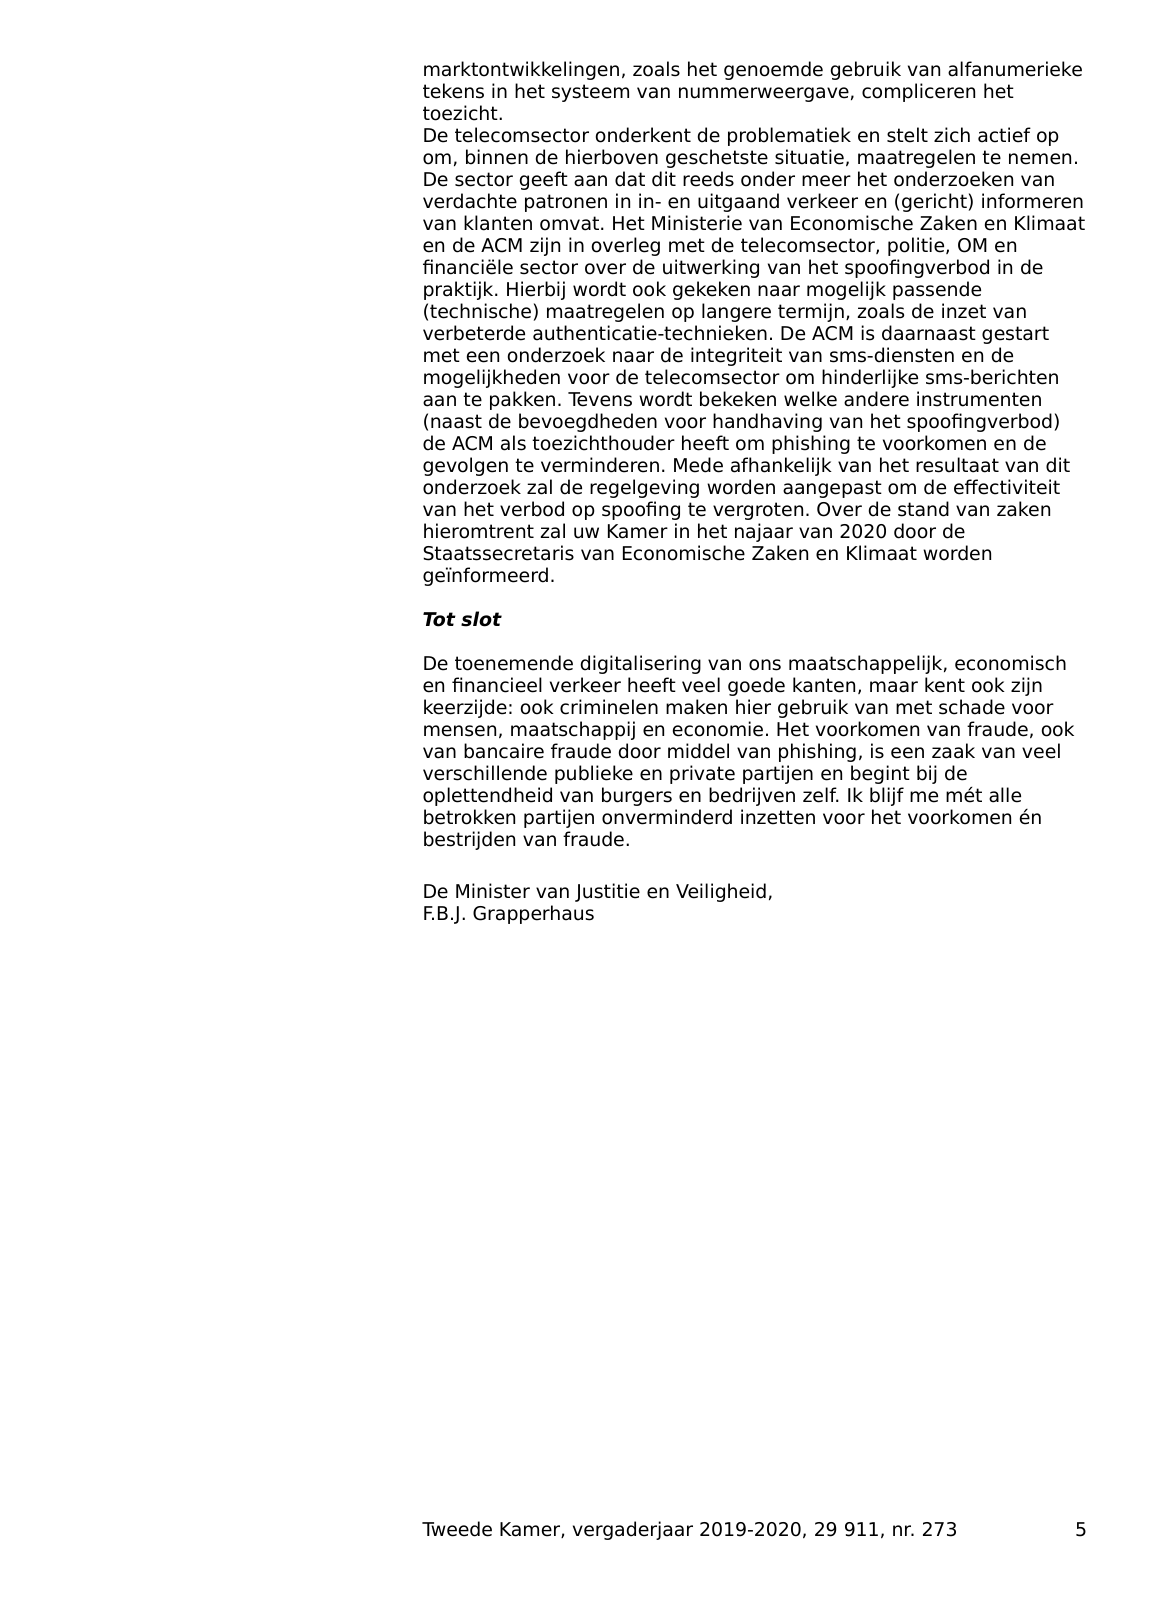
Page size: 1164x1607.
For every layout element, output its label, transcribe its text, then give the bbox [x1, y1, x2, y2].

text De Minister van Justitie en Veiligheid, F.B.J. Grapperhaus [422, 881, 1087, 925]
text De telecomsector onderkent de problematiek en stelt zich actief op om, binnen de hierboven geschetste situatie, maatregelen te nemen. De sector geeft aan dat dit reeds onder meer het onderzoeken van verdachte patronen in in- en uitgaand verkeer en (gericht) informeren van klanten omvat. Het Ministerie van Economische Zaken en Klimaat en de ACM zijn in overleg met de telecomsector, politie, OM en financiële sector over de uitwerking van het spoofingverbod in de praktijk. Hierbij wordt ook gekeken naar mogelijk passende (technische) maatregelen op langere termijn, zoals de inzet van verbeterde authenticatie-technieken. De ACM is daarnaast gestart met een onderzoek naar de integriteit van sms-diensten en de mogelijkheden voor de telecomsector om hinderlijke sms-berichten aan te pakken. Tevens wordt bekeken welke andere instrumenten (naast de bevoegdheden voor handhaving van het spoofingverbod) de ACM als toezichthouder heeft om phishing te voorkomen en de gevolgen te verminderen. Mede afhankelijk van het resultaat van dit onderzoek zal de regelgeving worden aangepast om de effectiviteit van het verbod op spoofing te vergroten. Over de stand van zaken hieromtrent zal uw Kamer in het najaar van 2020 door de Staatssecretaris van Economische Zaken en Klimaat worden geïnformeerd. [422, 125, 1087, 587]
text De toenemende digitalisering van ons maatschappelijk, economisch en financieel verkeer heeft veel goede kanten, maar kent ook zijn keerzijde: ook criminelen maken hier gebruik van met schade voor mensen, maatschappij en economie. Het voorkomen van fraude, ook van bancaire fraude door middel van phishing, is een zaak van veel verschillende publieke en private partijen en begint bij de oplettendheid van burgers en bedrijven zelf. Ik blijf me mét alle betrokken partijen onverminderd inzetten voor het voorkomen én bestrijden van fraude. [422, 653, 1087, 851]
text marktontwikkelingen, zoals het genoemde gebruik van alfanumerieke tekens in het systeem van nummerweergave, compliceren het toezicht. [422, 59, 1087, 125]
subtitle Tot slot [422, 609, 1087, 631]
